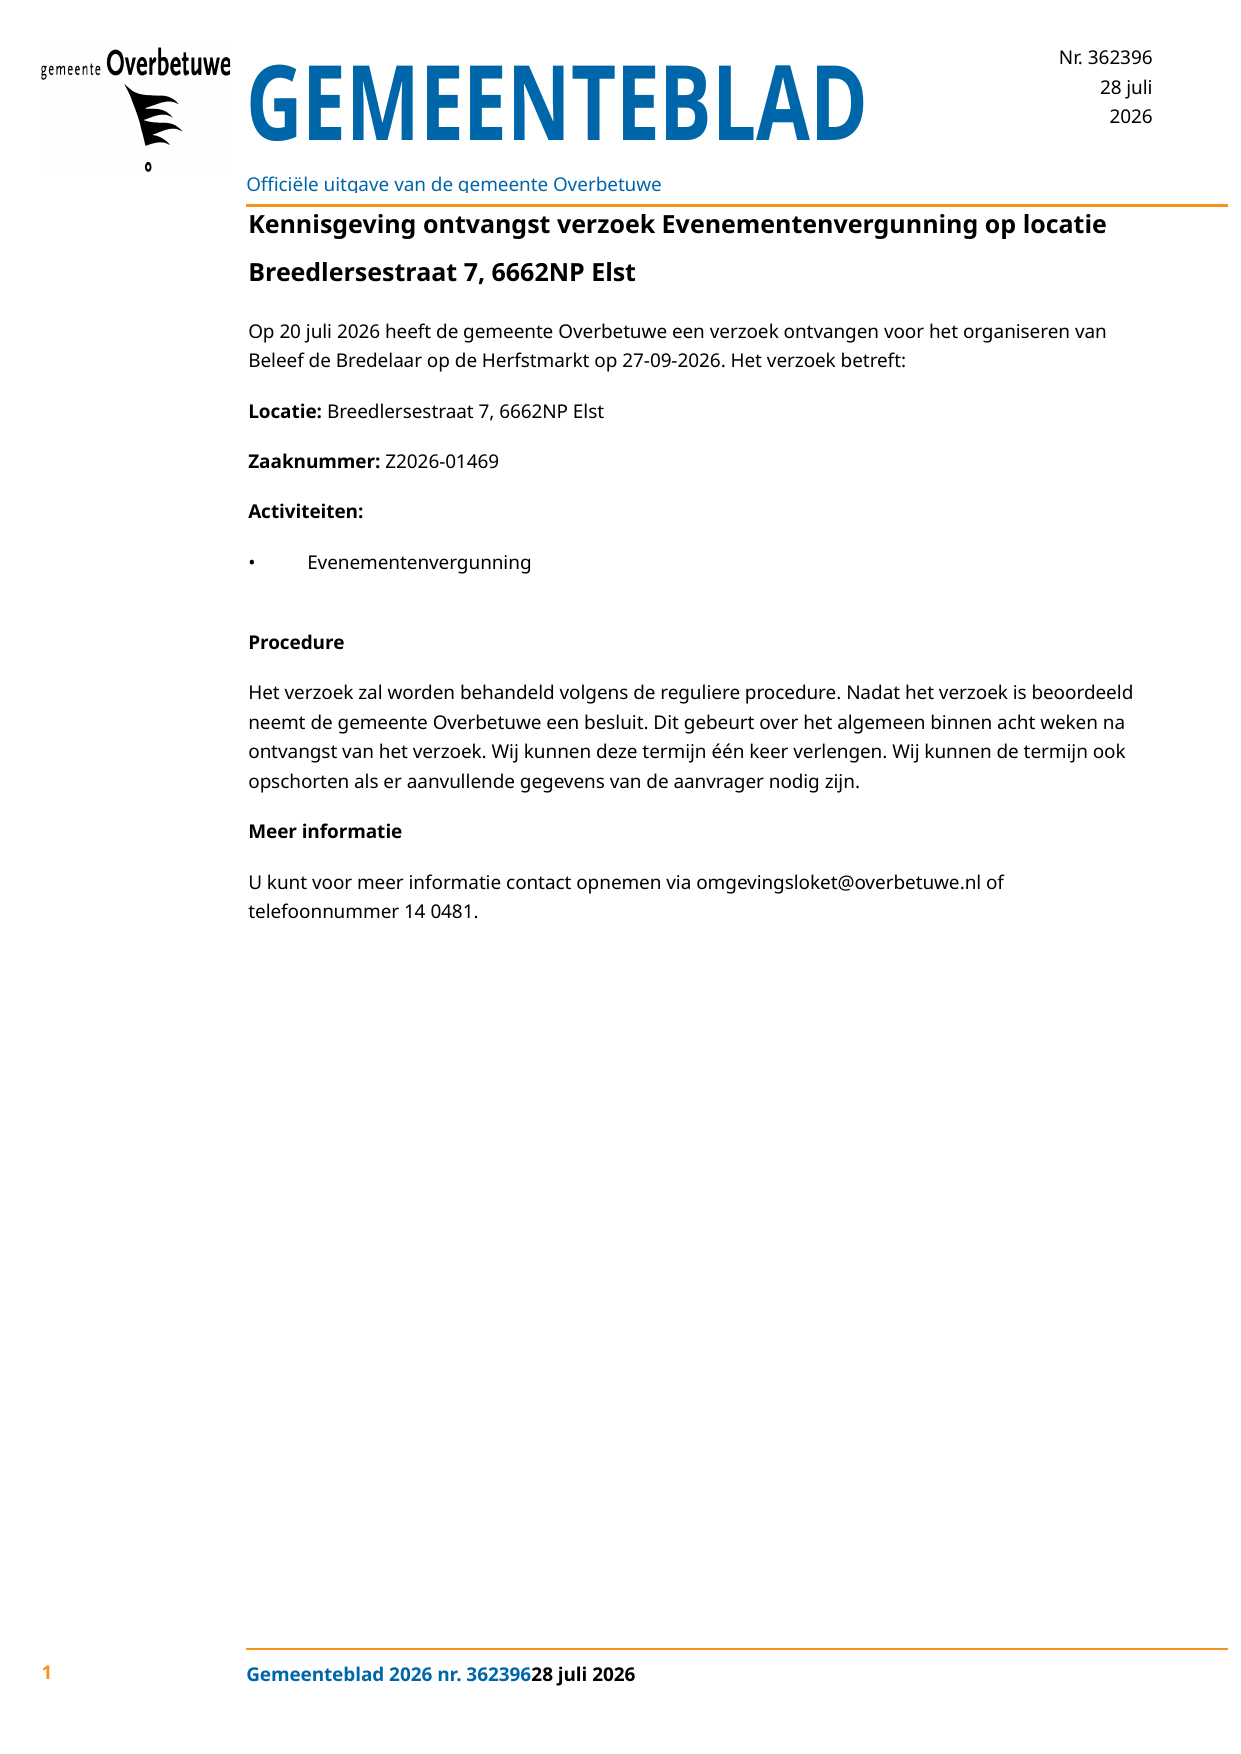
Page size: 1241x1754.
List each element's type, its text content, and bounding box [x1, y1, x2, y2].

text Activiteiten: [248, 499, 1152, 524]
list Evenementenvergunning [248, 549, 1152, 575]
text Locatie: Breedlersestraat 7, 6662NP Elst [248, 398, 1152, 424]
text Zaaknummer: Z2026-01469 [248, 448, 1152, 474]
text Procedure [248, 629, 1152, 655]
picture [41, 47, 231, 172]
text Meer informatie [248, 819, 1152, 844]
text U kunt voor meer informatie contact opnemen via omgevingsloket@overbetuwe.nl of telefoonnummer 14 0481. [248, 869, 1152, 924]
text Op 20 juli 2026 heeft de gemeente Overbetuwe een verzoek ontvangen voor het organiseren van Beleef de Bredelaar op de Herfstmarkt op 27-09-2026. Het verzoek betreft: [248, 318, 1152, 373]
text Kennisgeving ontvangst verzoek Evenementenvergunning op locatie Breedlersestraat 7, 6662NP Elst [248, 207, 1152, 288]
text Het verzoek zal worden behandeld volgens de reguliere procedure. Nadat het verzoek is beoordeeld neemt de gemeente Overbetuwe een besluit. Dit gebeurt over het algemeen binnen acht weken na ontvangst van het verzoek. Wij kunnen deze termijn één keer verlengen. Wij kunnen de termijn ook opschorten als er aanvullende gegevens van de aanvrager nodig zijn. [248, 679, 1152, 794]
